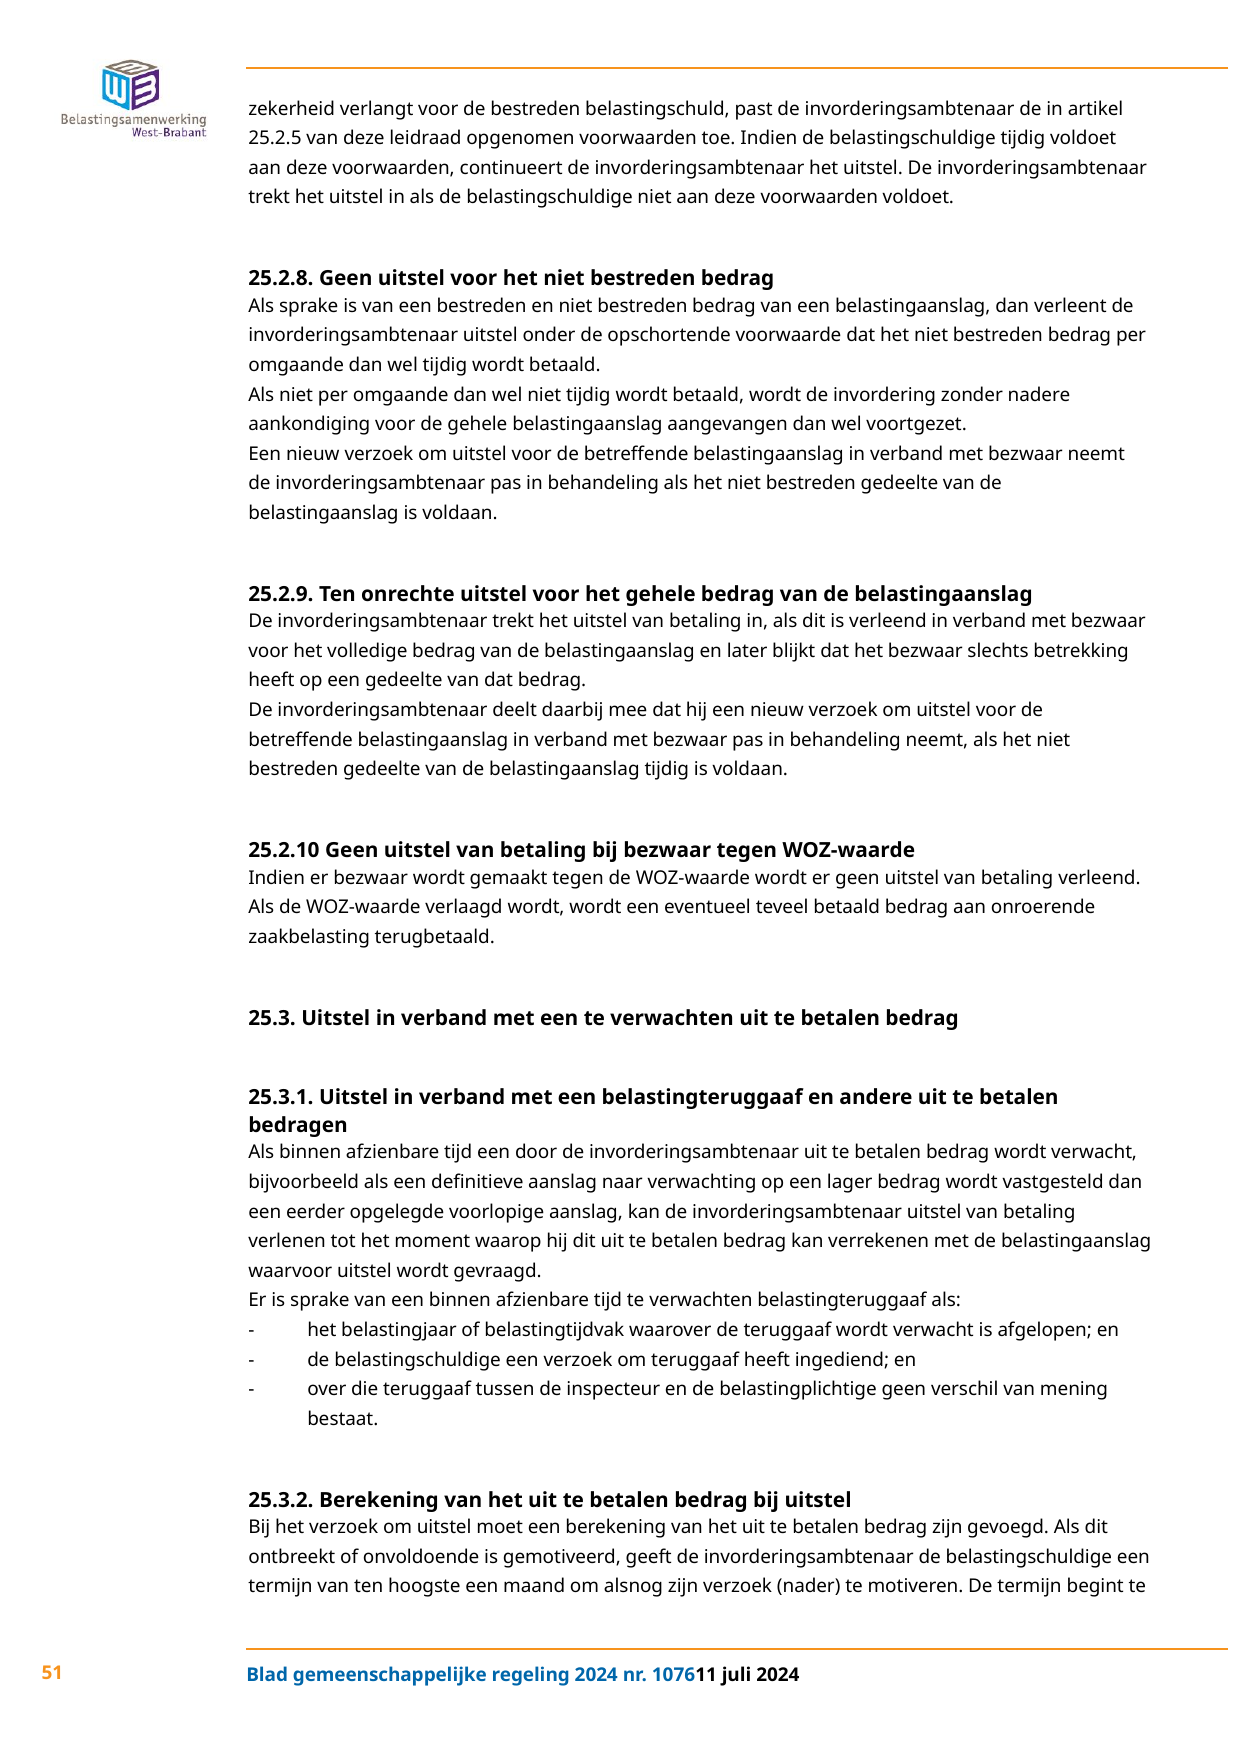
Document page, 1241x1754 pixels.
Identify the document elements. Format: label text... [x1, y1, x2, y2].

text 25.3. Uitstel in verband met een te verwachten uit te betalen bedrag [248, 1003, 1152, 1031]
text 25.2.8. Geen uitstel voor het niet bestreden bedrag [248, 263, 1152, 292]
text De invorderingsambtenaar trekt het uitstel van betaling in, als dit is verleend in verband met bezwaar voor het volledige bedrag van de belastingaanslag en later blijkt dat het bezwaar slechts betrekking heeft op een gedeelte van dat bedrag. [248, 607, 1152, 692]
text Als binnen afzienbare tijd een door de invorderingsambtenaar uit te betalen bedrag wordt verwacht, bijvoorbeeld als een definitieve aanslag naar verwachting op een lager bedrag wordt vastgesteld dan een eerder opgelegde voorlopige aanslag, kan de invorderingsambtenaar uitstel van betaling verlenen tot het moment waarop hij dit uit te betalen bedrag kan verrekenen met de belastingaanslag waarvoor uitstel wordt gevraagd. [248, 1139, 1152, 1283]
text 25.3.2. Berekening van het uit te betalen bedrag bij uitstel [248, 1485, 1152, 1513]
list de belastingschuldige een verzoek om teruggaaf heeft ingediend; en [248, 1346, 1152, 1372]
text 25.2.9. Ten onrechte uitstel voor het gehele bedrag van de belastingaanslag [248, 579, 1152, 607]
text Indien er bezwaar wordt gemaakt tegen de WOZ-waarde wordt er geen uitstel van betaling verleend. Als de WOZ-waarde verlaagd wordt, wordt een eventueel teveel betaald bedrag aan onroerende zaakbelasting terugbetaald. [248, 864, 1152, 949]
text 25.3.1. Uitstel in verband met een belastingteruggaaf en andere uit te betalen bedragen [248, 1082, 1152, 1139]
list over die teruggaaf tussen de inspecteur en de belastingplichtige geen verschil van mening bestaat. [248, 1375, 1152, 1431]
text De invorderingsambtenaar deelt daarbij mee dat hij een nieuw verzoek om uitstel voor de betreffende belastingaanslag in verband met bezwaar pas in behandeling neemt, als het niet bestreden gedeelte van de belastingaanslag tijdig is voldaan. [248, 696, 1152, 781]
text Een nieuw verzoek om uitstel voor de betreffende belastingaanslag in verband met bezwaar neemt de invorderingsambtenaar pas in behandeling als het niet bestreden gedeelte van de belastingaanslag is voldaan. [248, 440, 1152, 525]
text zekerheid verlangt voor de bestreden belastingschuld, past de invorderingsambtenaar de in artikel 25.2.5 van deze leidraad opgenomen voorwaarden toe. Indien de belastingschuldige tijdig voldoet aan deze voorwaarden, continueert de invorderingsambtenaar het uitstel. De invorderingsambtenaar trekt het uitstel in als de belastingschuldige niet aan deze voorwaarden voldoet. [248, 95, 1152, 209]
text Bij het verzoek om uitstel moet een berekening van het uit te betalen bedrag zijn gevoegd. Als dit ontbreekt of onvoldoende is gemotiveerd, geeft de invorderingsambtenaar de belastingschuldige een termijn van ten hoogste een maand om alsnog zijn verzoek (nader) te motiveren. De termijn begint te [248, 1513, 1152, 1598]
text Als sprake is van een bestreden en niet bestreden bedrag van een belastingaanslag, dan verleent de invorderingsambtenaar uitstel onder de opschortende voorwaarde dat het niet bestreden bedrag per omgaande dan wel tijdig wordt betaald. [248, 292, 1152, 377]
text Als niet per omgaande dan wel niet tijdig wordt betaald, wordt de invordering zonder nadere aankondiging voor de gehele belastingaanslag aangevangen dan wel voortgezet. [248, 381, 1152, 436]
picture [41, 47, 231, 172]
text Er is sprake van een binnen afzienbare tijd te verwachten belastingteruggaaf als: [248, 1287, 1152, 1312]
text 25.2.10 Geen uitstel van betaling bij bezwaar tegen WOZ-waarde [248, 835, 1152, 864]
list het belastingjaar of belastingtijdvak waarover de teruggaaf wordt verwacht is afgelopen; en [248, 1316, 1152, 1342]
